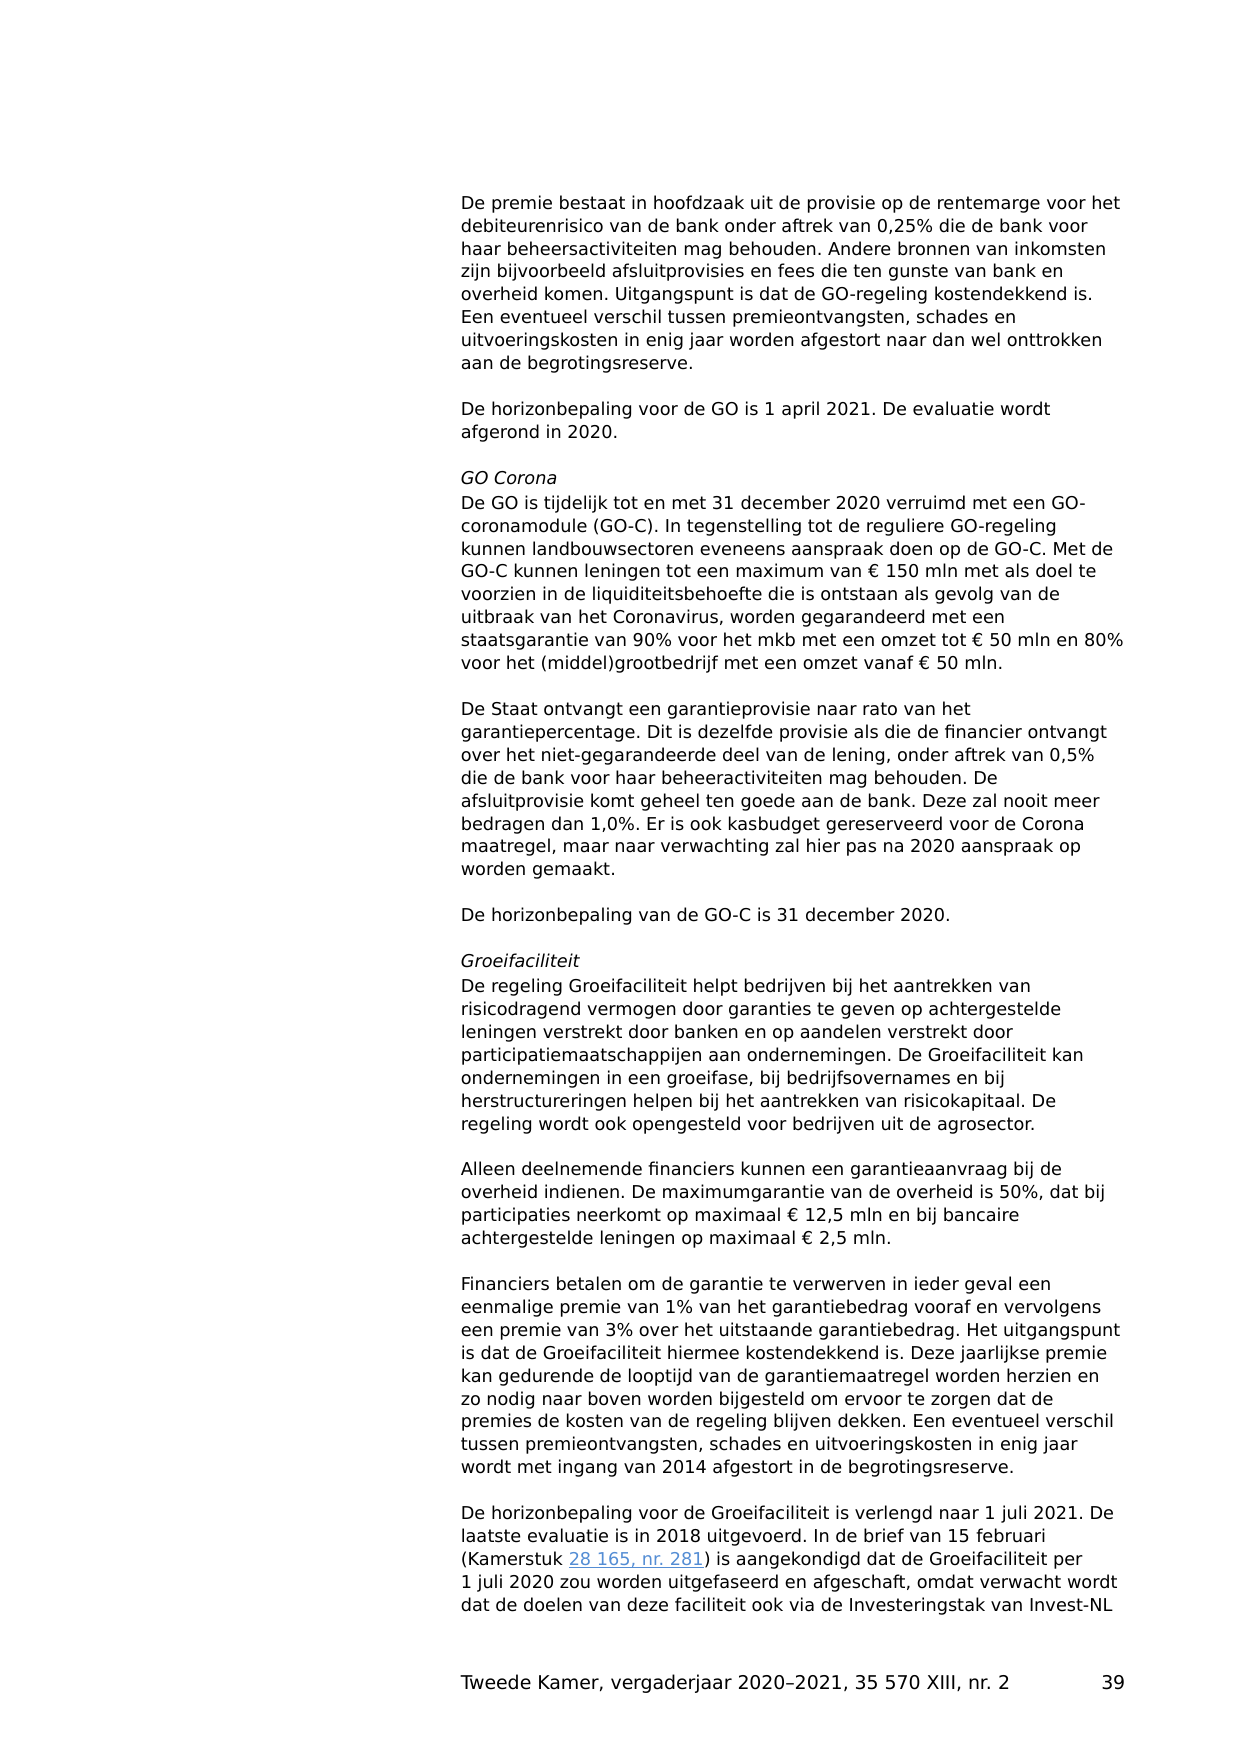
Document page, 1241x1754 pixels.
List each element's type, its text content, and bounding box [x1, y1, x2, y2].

text Financiers betalen om de garantie te verwerven in ieder geval een eenmalige premie van 1% van het garantiebedrag vooraf en vervolgens een premie van 3% over het uitstaande garantiebedrag. Het uitgangspunt is dat de Groeifaciliteit hiermee kostendekkend is. Deze jaarlijkse premie kan gedurende de looptijd van de garantiemaatregel worden herzien en zo nodig naar boven worden bijgesteld om ervoor te zorgen dat de premies de kosten van de regeling blijven dekken. Een eventueel verschil tussen premieontvangsten, schades en uitvoeringskosten in enig jaar wordt met ingang van 2014 afgestort in de begrotingsreserve. [461, 1272, 1125, 1478]
text GO Corona [461, 466, 1125, 489]
text De GO is tijdelijk tot en met 31 december 2020 verruimd met een GO-coronamodule (GO-C). In tegenstelling tot de reguliere GO-regeling kunnen landbouwsectoren eveneens aanspraak doen op de GO-C. Met de GO-C kunnen leningen tot een maximum van € 150 mln met als doel te voorzien in de liquiditeitsbehoefte die is ontstaan als gevolg van de uitbraak van het Coronavirus, worden gegarandeerd met een staatsgarantie van 90% voor het mkb met een omzet tot € 50 mln en 80% voor het (middel)grootbedrijf met een omzet vanaf € 50 mln. [461, 491, 1125, 674]
text De horizonbepaling van de GO-C is 31 december 2020. [461, 903, 1125, 926]
text Groeifaciliteit [461, 949, 1125, 972]
text De regeling Groeifaciliteit helpt bedrijven bij het aantrekken van risicodragend vermogen door garanties te geven op achtergestelde leningen verstrekt door banken en op aandelen verstrekt door participatiemaatschappijen aan ondernemingen. De Groeifaciliteit kan ondernemingen in een groeifase, bij bedrijfsovernames en bij herstructureringen helpen bij het aantrekken van risicokapitaal. De regeling wordt ook opengesteld voor bedrijven uit de agrosector. [461, 974, 1125, 1134]
text De horizonbepaling voor de GO is 1 april 2021. De evaluatie wordt afgerond in 2020. [461, 397, 1125, 443]
text De Staat ontvangt een garantieprovisie naar rato van het garantiepercentage. Dit is dezelfde provisie als die de financier ontvangt over het niet-gegarandeerde deel van de lening, onder aftrek van 0,5% die de bank voor haar beheeractiviteiten mag behouden. De afsluitprovisie komt geheel ten goede aan de bank. Deze zal nooit meer bedragen dan 1,0%. Er is ook kasbudget gereserveerd voor de Corona maatregel, maar naar verwachting zal hier pas na 2020 aanspraak op worden gemaakt. [461, 697, 1125, 880]
text Alleen deelnemende financiers kunnen een garantieaanvraag bij de overheid indienen. De maximumgarantie van de overheid is 50%, dat bij participaties neerkomt op maximaal € 12,5 mln en bij bancaire achtergestelde leningen op maximaal € 2,5 mln. [461, 1157, 1125, 1249]
text De premie bestaat in hoofdzaak uit de provisie op de rentemarge voor het debiteurenrisico van de bank onder aftrek van 0,25% die de bank voor haar beheersactiviteiten mag behouden. Andere bronnen van inkomsten zijn bijvoorbeeld afsluitprovisies en fees die ten gunste van bank en overheid komen. Uitgangspunt is dat de GO-regeling kostendekkend is. Een eventueel verschil tussen premieontvangsten, schades en uitvoeringskosten in enig jaar worden afgestort naar dan wel onttrokken aan de begrotingsreserve. [461, 191, 1125, 374]
text De horizonbepaling voor de Groeifaciliteit is verlengd naar 1 juli 2021. De laatste evaluatie is in 2018 uitgevoerd. In de brief van 15 februari (Kamerstuk 28 165, nr. 281) is aangekondigd dat de Groeifaciliteit per 1 juli 2020 zou worden uitgefaseerd en afgeschaft, omdat verwacht wordt dat de doelen van deze faciliteit ook via de Investeringstak van Invest-NL [461, 1501, 1125, 1616]
